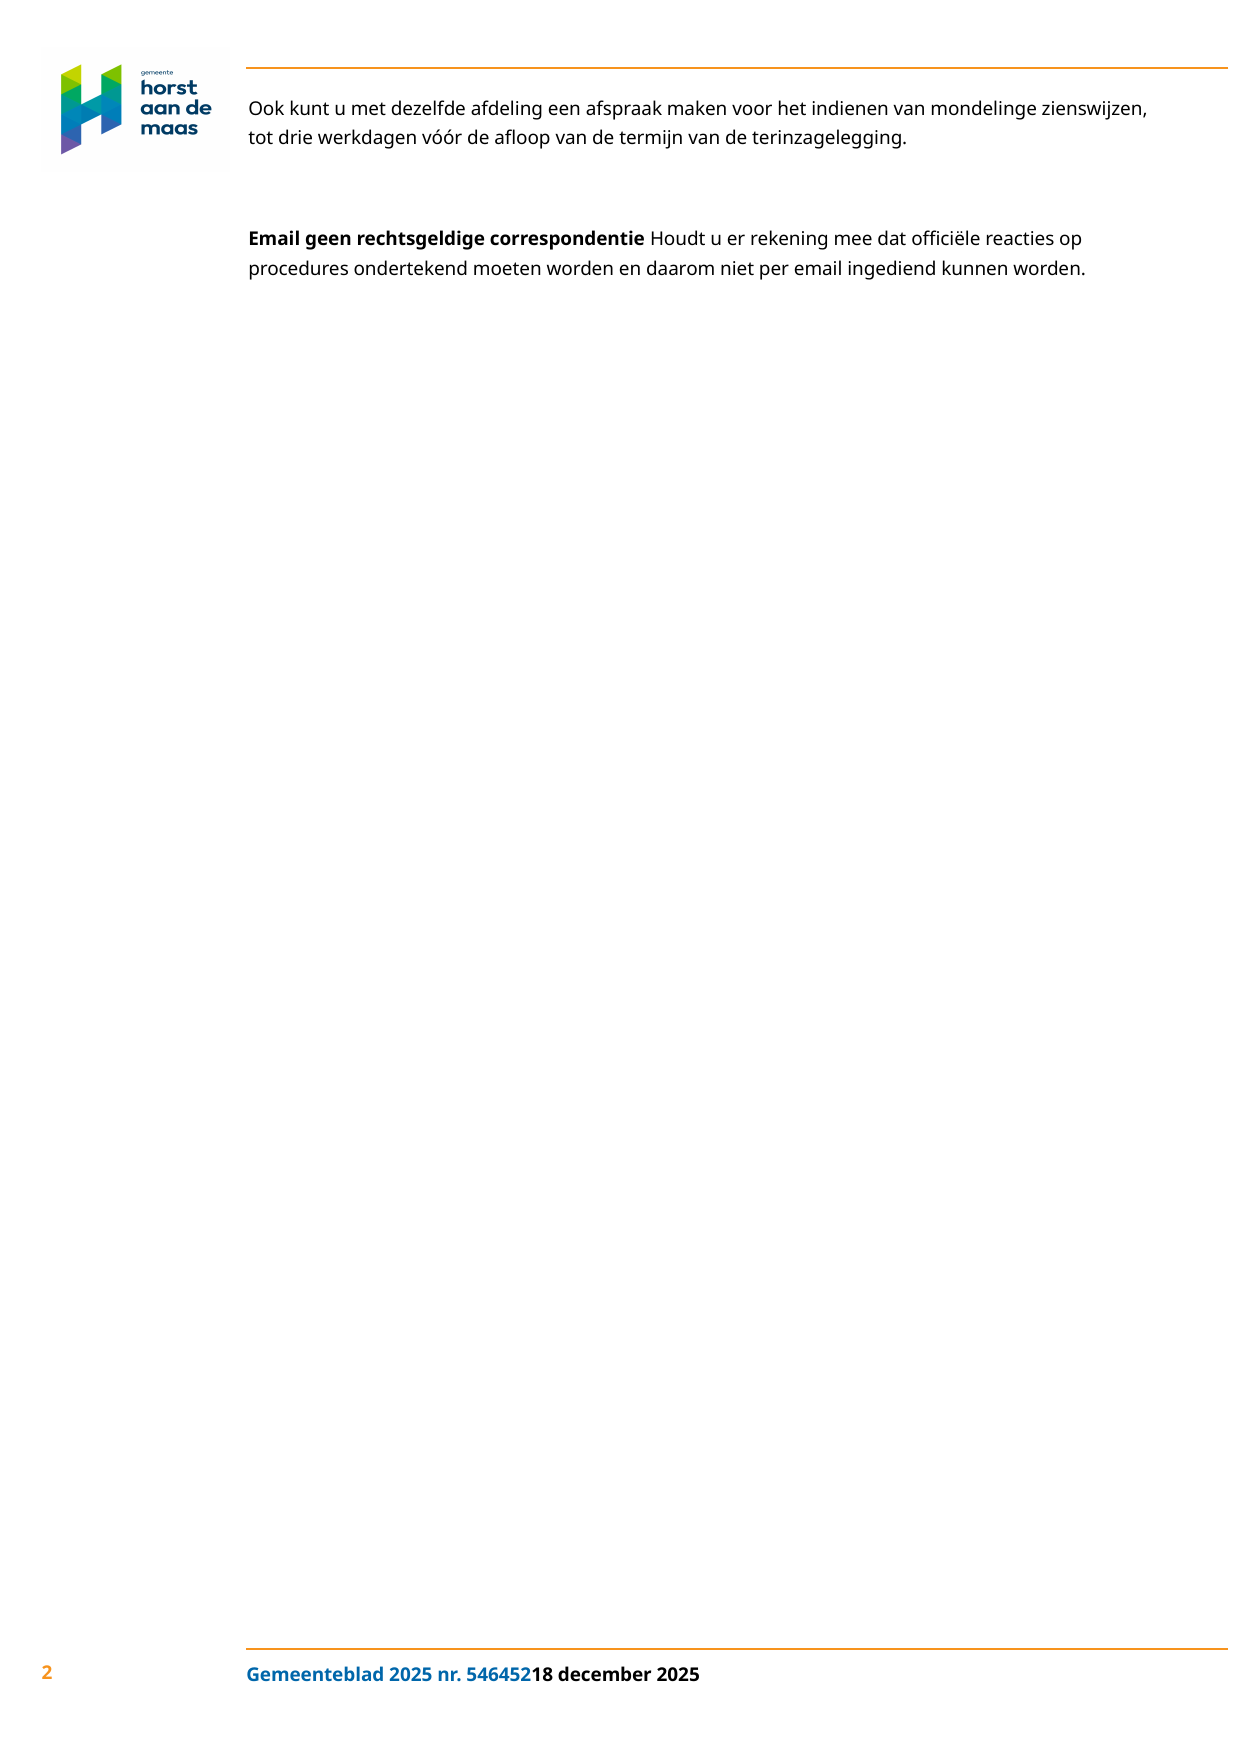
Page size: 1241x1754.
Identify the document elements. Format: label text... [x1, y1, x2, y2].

text Email geen rechtsgeldige correspondentie Houdt u er rekening mee dat officiële reacties op procedures ondertekend moeten worden en daarom niet per email ingediend kunnen worden. [248, 225, 1152, 281]
text Ook kunt u met dezelfde afdeling een afspraak maken voor het indienen van mondelinge zienswijzen, tot drie werkdagen vóór de afloop van de termijn van de terinzagelegging. [248, 95, 1152, 150]
picture [41, 47, 231, 172]
